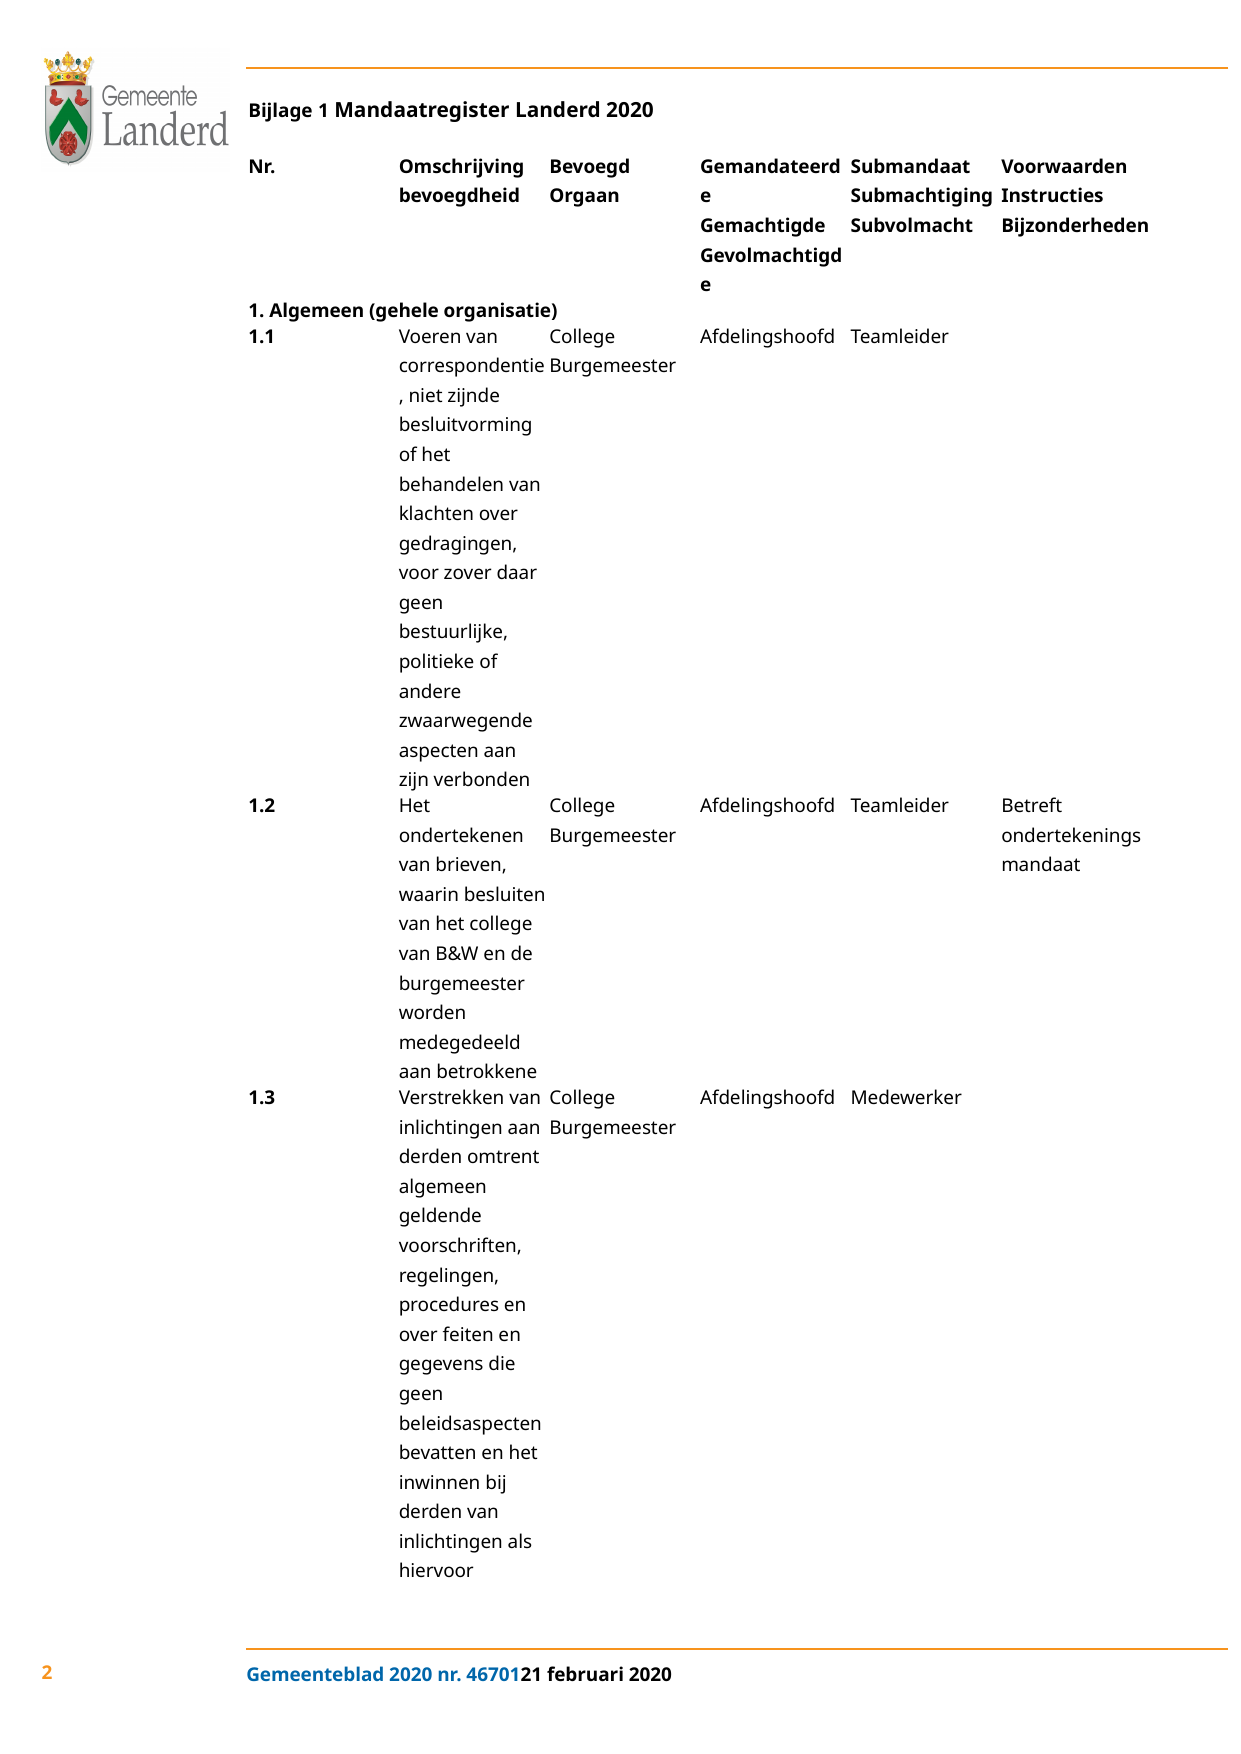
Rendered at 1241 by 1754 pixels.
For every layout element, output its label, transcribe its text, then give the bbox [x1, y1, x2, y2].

table_cell Verstrekken van inlichtingen aan derden omtrent algemeen geldende voorschriften, regelingen, procedures en over feiten en gegevens die geen beleidsaspecten bevatten en het inwinnen bij derden van inlichtingen als hiervoor [399, 1084, 549, 1583]
table_cell Medewerker [850, 1084, 1001, 1583]
table_cell College Burgemeester [549, 1084, 700, 1583]
table_cell [1001, 323, 1152, 792]
table_cell Het ondertekenen van brieven, waarin besluiten van het college van B&W en de burgemeester worden medegedeeld aan betrokkene [399, 792, 549, 1084]
table_cell 1. Algemeen (gehele organisatie) [248, 297, 1152, 323]
table_cell Teamleider [850, 792, 1001, 1084]
table_cell Afdelingshoofd [700, 1084, 850, 1583]
table_header Nr. [248, 153, 398, 297]
text Bijlage 1 Mandaatregister Landerd 2020 [248, 95, 1152, 123]
table_header Omschrijving bevoegdheid [399, 153, 549, 297]
table_cell [1001, 1084, 1152, 1583]
table_cell College Burgemeester [549, 792, 700, 1084]
table_cell College Burgemeester [549, 323, 700, 792]
table_header Voorwaarden Instructies Bijzonderheden [1001, 153, 1152, 297]
table_header Submandaat Submachtiging Subvolmacht [850, 153, 1001, 297]
table_cell Teamleider [850, 323, 1001, 792]
table_cell 1.1 [248, 323, 398, 792]
picture [41, 47, 231, 172]
table_header Bevoegd Orgaan [549, 153, 700, 297]
table_header Gemandateerde Gemachtigde Gevolmachtigde [700, 153, 850, 297]
table_cell 1.3 [248, 1084, 398, 1583]
table_cell Voeren van correspondentie, niet zijnde besluitvorming of het behandelen van klachten over gedragingen, voor zover daar geen bestuurlijke, politieke of andere zwaarwegende aspecten aan zijn verbonden [399, 323, 549, 792]
table_cell 1.2 [248, 792, 398, 1084]
table_cell Afdelingshoofd [700, 792, 850, 1084]
table_cell Betreft ondertekeningsmandaat [1001, 792, 1152, 1084]
table_cell Afdelingshoofd [700, 323, 850, 792]
